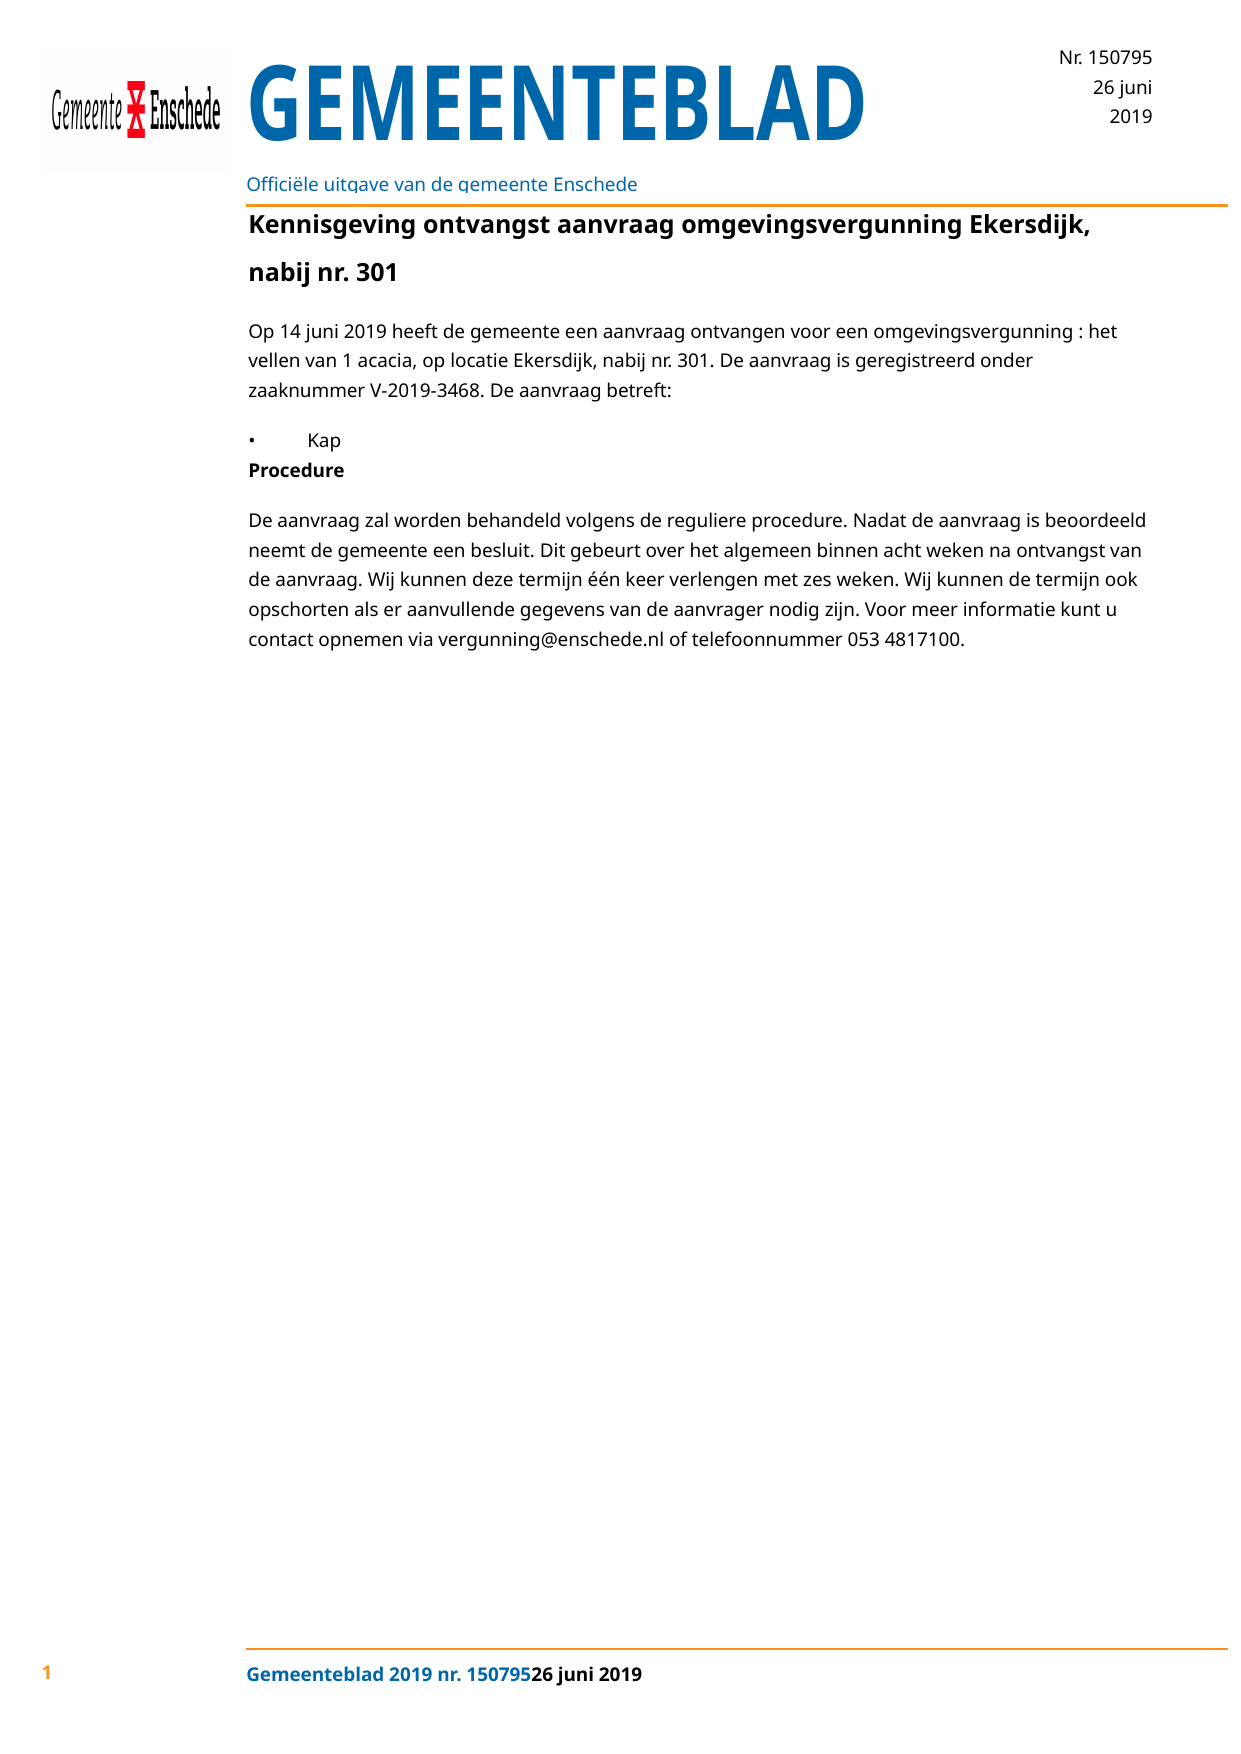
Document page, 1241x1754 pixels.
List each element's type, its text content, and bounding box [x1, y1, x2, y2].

text Kennisgeving ontvangst aanvraag omgevingsvergunning Ekersdijk, nabij nr. 301 [248, 207, 1152, 288]
picture [41, 47, 231, 172]
text Op 14 juni 2019 heeft de gemeente een aanvraag ontvangen voor een omgevingsvergunning : het vellen van 1 acacia, op locatie Ekersdijk, nabij nr. 301. De aanvraag is geregistreerd onder zaaknummer V-2019-3468. De aanvraag betreft: [248, 318, 1152, 403]
list Kap [248, 427, 1152, 453]
text De aanvraag zal worden behandeld volgens de reguliere procedure. Nadat de aanvraag is beoordeeld neemt de gemeente een besluit. Dit gebeurt over het algemeen binnen acht weken na ontvangst van de aanvraag. Wij kunnen deze termijn één keer verlengen met zes weken. Wij kunnen de termijn ook opschorten als er aanvullende gegevens van de aanvrager nodig zijn. Voor meer informatie kunt u contact opnemen via vergunning@enschede.nl of telefoonnummer 053 4817100. [248, 507, 1152, 652]
text Procedure [248, 457, 1152, 483]
